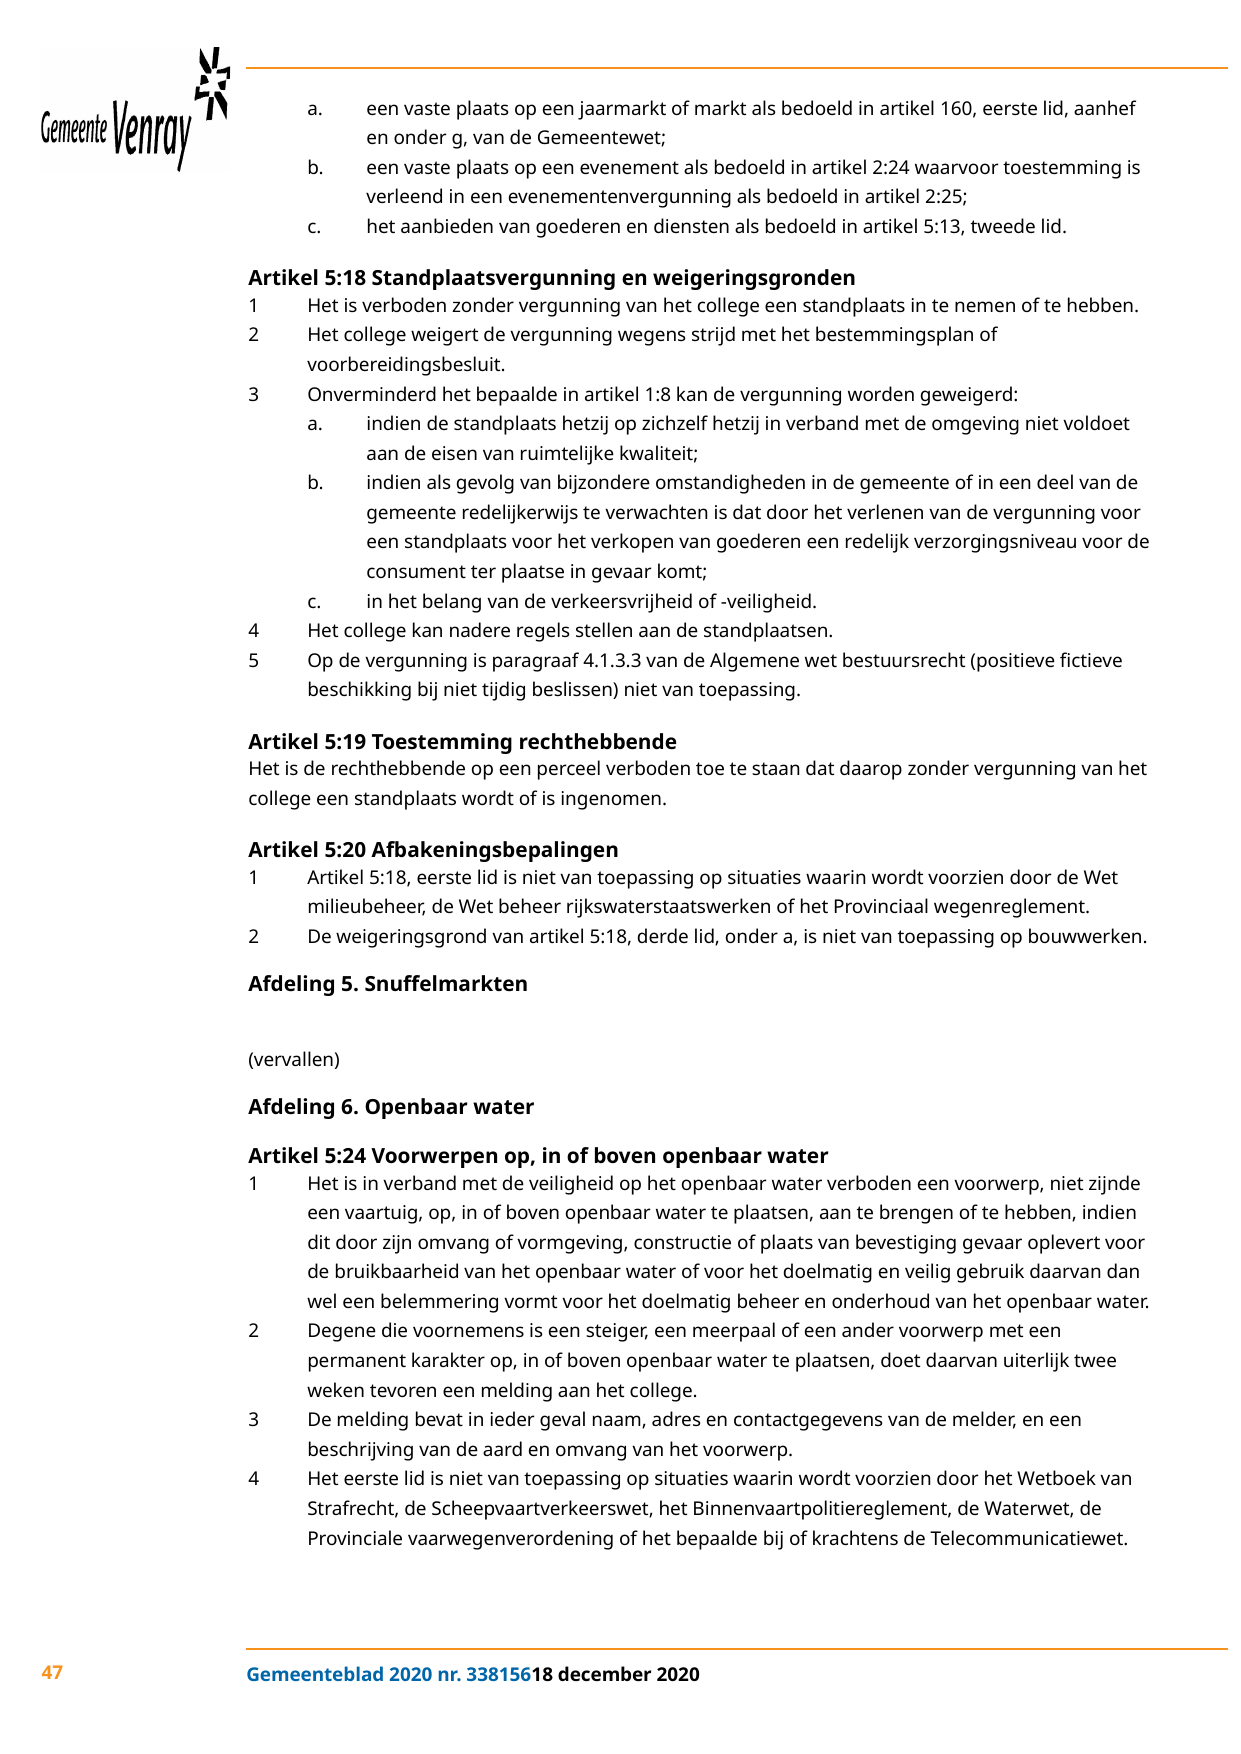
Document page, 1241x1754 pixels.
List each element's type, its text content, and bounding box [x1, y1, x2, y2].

list De melding bevat in ieder geval naam, adres en contactgegevens van de melder, en een beschrijving van de aard en omvang van het voorwerp. [248, 1406, 1152, 1462]
list indien als gevolg van bijzondere omstandigheden in de gemeente of in een deel van de gemeente redelijkerwijs te verwachten is dat door het verlenen van de vergunning voor een standplaats voor het verkopen van goederen een redelijk verzorgingsniveau voor de consument ter plaatse in gevaar komt; [307, 469, 1152, 584]
list Het is verboden zonder vergunning van het college een standplaats in te nemen of te hebben. [248, 292, 1152, 318]
list een vaste plaats op een evenement als bedoeld in artikel 2:24 waarvoor toestemming is verleend in een evenementenvergunning als bedoeld in artikel 2:25; [307, 154, 1152, 209]
list indien de standplaats hetzij op zichzelf hetzij in verband met de omgeving niet voldoet aan de eisen van ruimtelijke kwaliteit; [307, 410, 1152, 466]
list Artikel 5:18, eerste lid is niet van toepassing op situaties waarin wordt voorzien door de Wet milieubeheer, de Wet beheer rijkswaterstaatswerken of het Provinciaal wegenreglement. [248, 864, 1152, 919]
text Artikel 5:20 Afbakeningsbepalingen [248, 835, 1152, 864]
text Afdeling 6. Openbaar water [248, 1092, 1152, 1120]
list Degene die voornemens is een steiger, een meerpaal of een ander voorwerp met een permanent karakter op, in of boven openbaar water te plaatsen, doet daarvan uiterlijk twee weken tevoren een melding aan het college. [248, 1318, 1152, 1402]
text Artikel 5:19 Toestemming rechthebbende [248, 727, 1152, 755]
list Het eerste lid is niet van toepassing op situaties waarin wordt voorzien door het Wetboek van Strafrecht, de Scheepvaartverkeerswet, het Binnenvaartpolitiereglement, de Waterwet, de Provinciale vaarwegenverordening of het bepaalde bij of krachtens de Telecommunicatiewet. [248, 1466, 1152, 1550]
picture [41, 47, 231, 172]
list De weigeringsgrond van artikel 5:18, derde lid, onder a, is niet van toepassing op bouwwerken. [248, 923, 1152, 949]
text Artikel 5:24 Voorwerpen op, in of boven openbaar water [248, 1141, 1152, 1170]
list het aanbieden van goederen en diensten als bedoeld in artikel 5:13, tweede lid. [307, 213, 1152, 239]
text Afdeling 5. Snuffelmarkten [248, 969, 1152, 997]
list een vaste plaats op een jaarmarkt of markt als bedoeld in artikel 160, eerste lid, aanhef en onder g, van de Gemeentewet; [307, 95, 1152, 150]
list Onverminderd het bepaalde in artikel 1:8 kan de vergunning worden geweigerd: [248, 381, 1152, 406]
list Het is in verband met de veiligheid op het openbaar water verboden een voorwerp, niet zijnde een vaartuig, op, in of boven openbaar water te plaatsen, aan te brengen of te hebben, indien dit door zijn omvang of vormgeving, constructie of plaats van bevestiging gevaar oplevert voor de bruikbaarheid van het openbaar water of voor het doelmatig en veilig gebruik daarvan dan wel een belemmering vormt voor het doelmatig beheer en onderhoud van het openbaar water. [248, 1170, 1152, 1314]
list Het college kan nadere regels stellen aan de standplaatsen. [248, 617, 1152, 643]
text (vervallen) [248, 1046, 1152, 1072]
list in het belang van de verkeersvrijheid of -veiligheid. [307, 588, 1152, 613]
text Artikel 5:18 Standplaatsvergunning en weigeringsgronden [248, 263, 1152, 292]
list Op de vergunning is paragraaf 4.1.3.3 van de Algemene wet bestuursrecht (positieve fictieve beschikking bij niet tijdig beslissen) niet van toepassing. [248, 647, 1152, 702]
list Het college weigert de vergunning wegens strijd met het bestemmingsplan of voorbereidingsbesluit. [248, 322, 1152, 377]
text Het is de rechthebbende op een perceel verboden toe te staan dat daarop zonder vergunning van het college een standplaats wordt of is ingenomen. [248, 755, 1152, 811]
